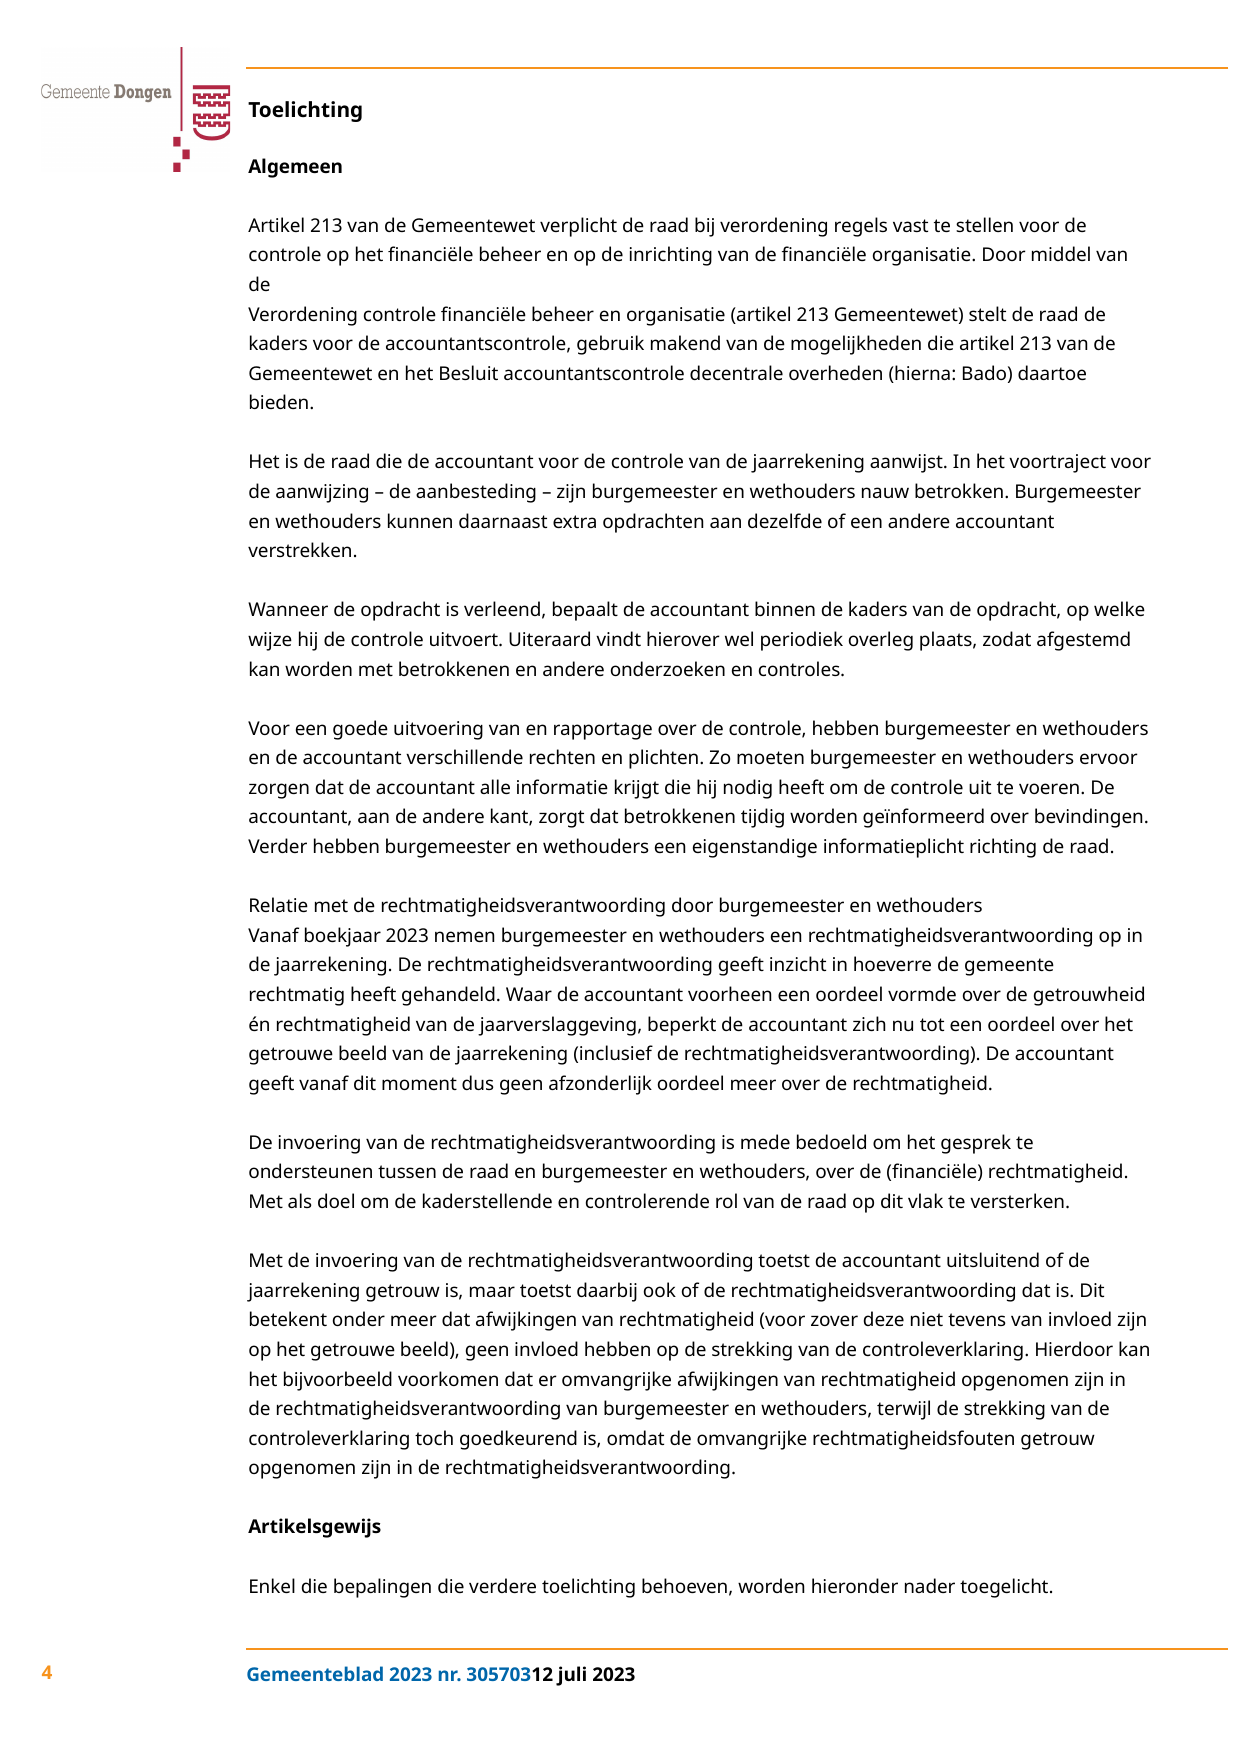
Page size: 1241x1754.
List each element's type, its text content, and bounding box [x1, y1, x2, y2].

text Enkel die bepalingen die verdere toelichting behoeven, worden hieronder nader toegelicht. [248, 1573, 1152, 1599]
text Toelichting [248, 95, 1152, 123]
text Verder hebben burgemeester en wethouders een eigenstandige informatieplicht richting de raad. [248, 833, 1152, 859]
text de aanwijzing – de aanbesteding – zijn burgemeester en wethouders nauw betrokken. Burgemeester en wethouders kunnen daarnaast extra opdrachten aan dezelfde of een andere accountant verstrekken. [248, 478, 1152, 563]
text controle op het financiële beheer en op de inrichting van de financiële organisatie. Door middel van de [248, 242, 1152, 297]
text Wanneer de opdracht is verleend, bepaalt de accountant binnen de kaders van de opdracht, op welke [248, 597, 1152, 622]
text Relatie met de rechtmatigheidsverantwoording door burgemeester en wethouders [248, 892, 1152, 918]
text Gemeentewet en het Besluit accountantscontrole decentrale overheden (hierna: Bado) daartoe [248, 360, 1152, 386]
text wijze hij de controle uitvoert. Uiteraard vindt hierover wel periodiek overleg plaats, zodat afgestemd [248, 626, 1152, 652]
text De invoering van de rechtmatigheidsverantwoording is mede bedoeld om het gesprek te ondersteunen tussen de raad en burgemeester en wethouders, over de (financiële) rechtmatigheid. Met als doel om de kaderstellende en controlerende rol van de raad op dit vlak te versterken. [248, 1129, 1152, 1214]
text Met de invoering van de rechtmatigheidsverantwoording toetst de accountant uitsluitend of de jaarrekening getrouw is, maar toetst daarbij ook of de rechtmatigheidsverantwoording dat is. Dit betekent onder meer dat afwijkingen van rechtmatigheid (voor zover deze niet tevens van invloed zijn op het getrouwe beeld), geen invloed hebben op de strekking van de controleverklaring. Hierdoor kan het bijvoorbeeld voorkomen dat er omvangrijke afwijkingen van rechtmatigheid opgenomen zijn in de rechtmatigheidsverantwoording van burgemeester en wethouders, terwijl de strekking van de controleverklaring toch goedkeurend is, omdat de omvangrijke rechtmatigheidsfouten getrouw opgenomen zijn in de rechtmatigheidsverantwoording. [248, 1247, 1152, 1480]
text accountant, aan de andere kant, zorgt dat betrokkenen tijdig worden geïnformeerd over bevindingen. [248, 804, 1152, 829]
text Algemeen [248, 153, 1152, 179]
text Verordening controle financiële beheer en organisatie (artikel 213 Gemeentewet) stelt de raad de [248, 301, 1152, 327]
text bieden. [248, 389, 1152, 415]
picture [41, 47, 231, 172]
text Voor een goede uitvoering van en rapportage over de controle, hebben burgemeester en wethouders [248, 715, 1152, 741]
text Het is de raad die de accountant voor de controle van de jaarrekening aanwijst. In het voortraject voor [248, 449, 1152, 474]
text en de accountant verschillende rechten en plichten. Zo moeten burgemeester en wethouders ervoor [248, 744, 1152, 770]
text kan worden met betrokkenen en andere onderzoeken en controles. [248, 656, 1152, 682]
text Vanaf boekjaar 2023 nemen burgemeester en wethouders een rechtmatigheidsverantwoording op in de jaarrekening. De rechtmatigheidsverantwoording geeft inzicht in hoeverre de gemeente rechtmatig heeft gehandeld. Waar de accountant voorheen een oordeel vormde over de getrouwheid én rechtmatigheid van de jaarverslaggeving, beperkt de accountant zich nu tot een oordeel over het getrouwe beeld van de jaarrekening (inclusief de rechtmatigheidsverantwoording). De accountant geeft vanaf dit moment dus geen afzonderlijk oordeel meer over de rechtmatigheid. [248, 922, 1152, 1096]
text Artikelsgewijs [248, 1514, 1152, 1539]
text zorgen dat de accountant alle informatie krijgt die hij nodig heeft om de controle uit te voeren. De [248, 774, 1152, 800]
text Artikel 213 van de Gemeentewet verplicht de raad bij verordening regels vast te stellen voor de [248, 212, 1152, 238]
text kaders voor de accountantscontrole, gebruik makend van de mogelijkheden die artikel 213 van de [248, 330, 1152, 356]
